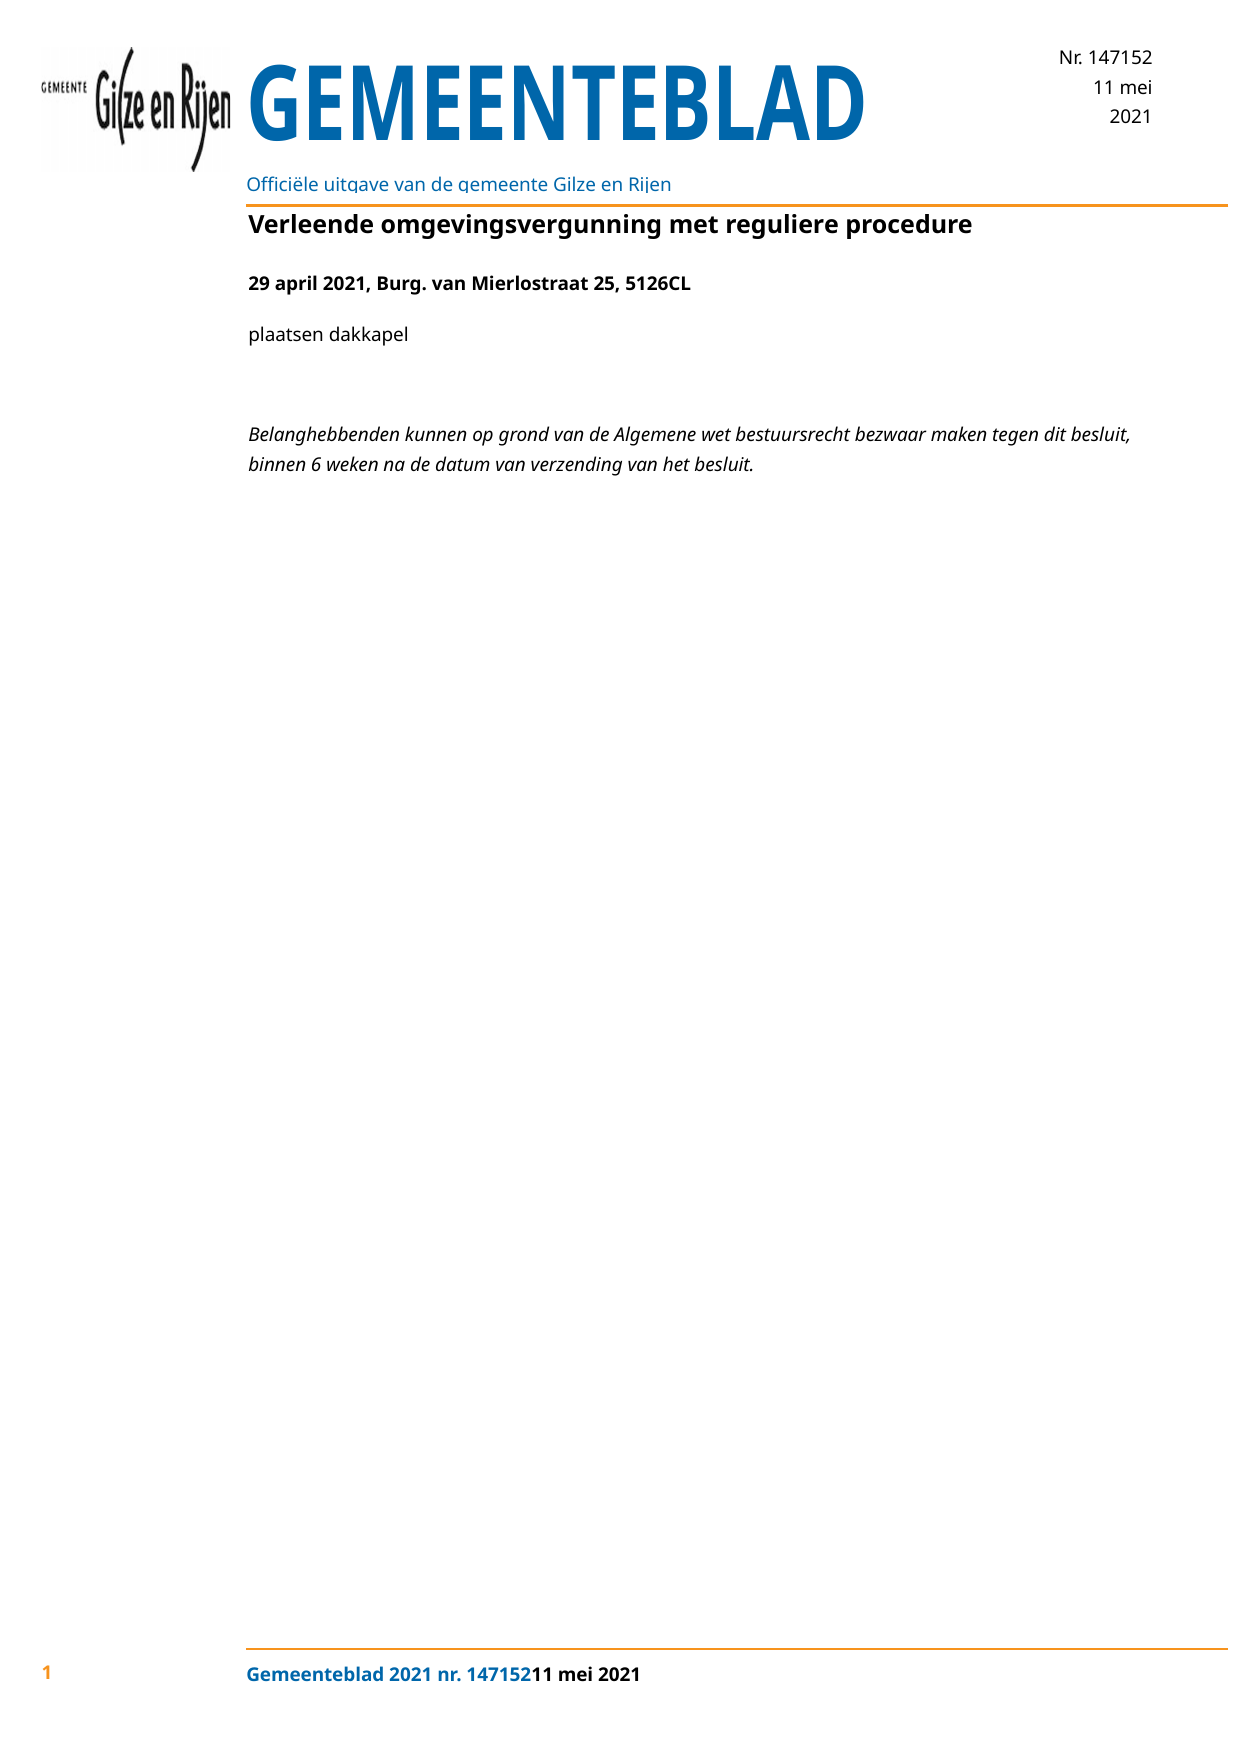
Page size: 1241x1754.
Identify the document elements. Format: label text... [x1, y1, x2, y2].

picture [41, 47, 231, 172]
text Verleende omgevingsvergunning met reguliere procedure [248, 207, 1152, 241]
text plaatsen dakkapel [248, 321, 1152, 346]
text Belanghebbenden kunnen op grond van de Algemene wet bestuursrecht bezwaar maken tegen dit besluit, binnen 6 weken na de datum van verzending van het besluit. [248, 422, 1152, 477]
text 29 april 2021, Burg. van Mierlostraat 25, 5126CL [248, 270, 1152, 296]
